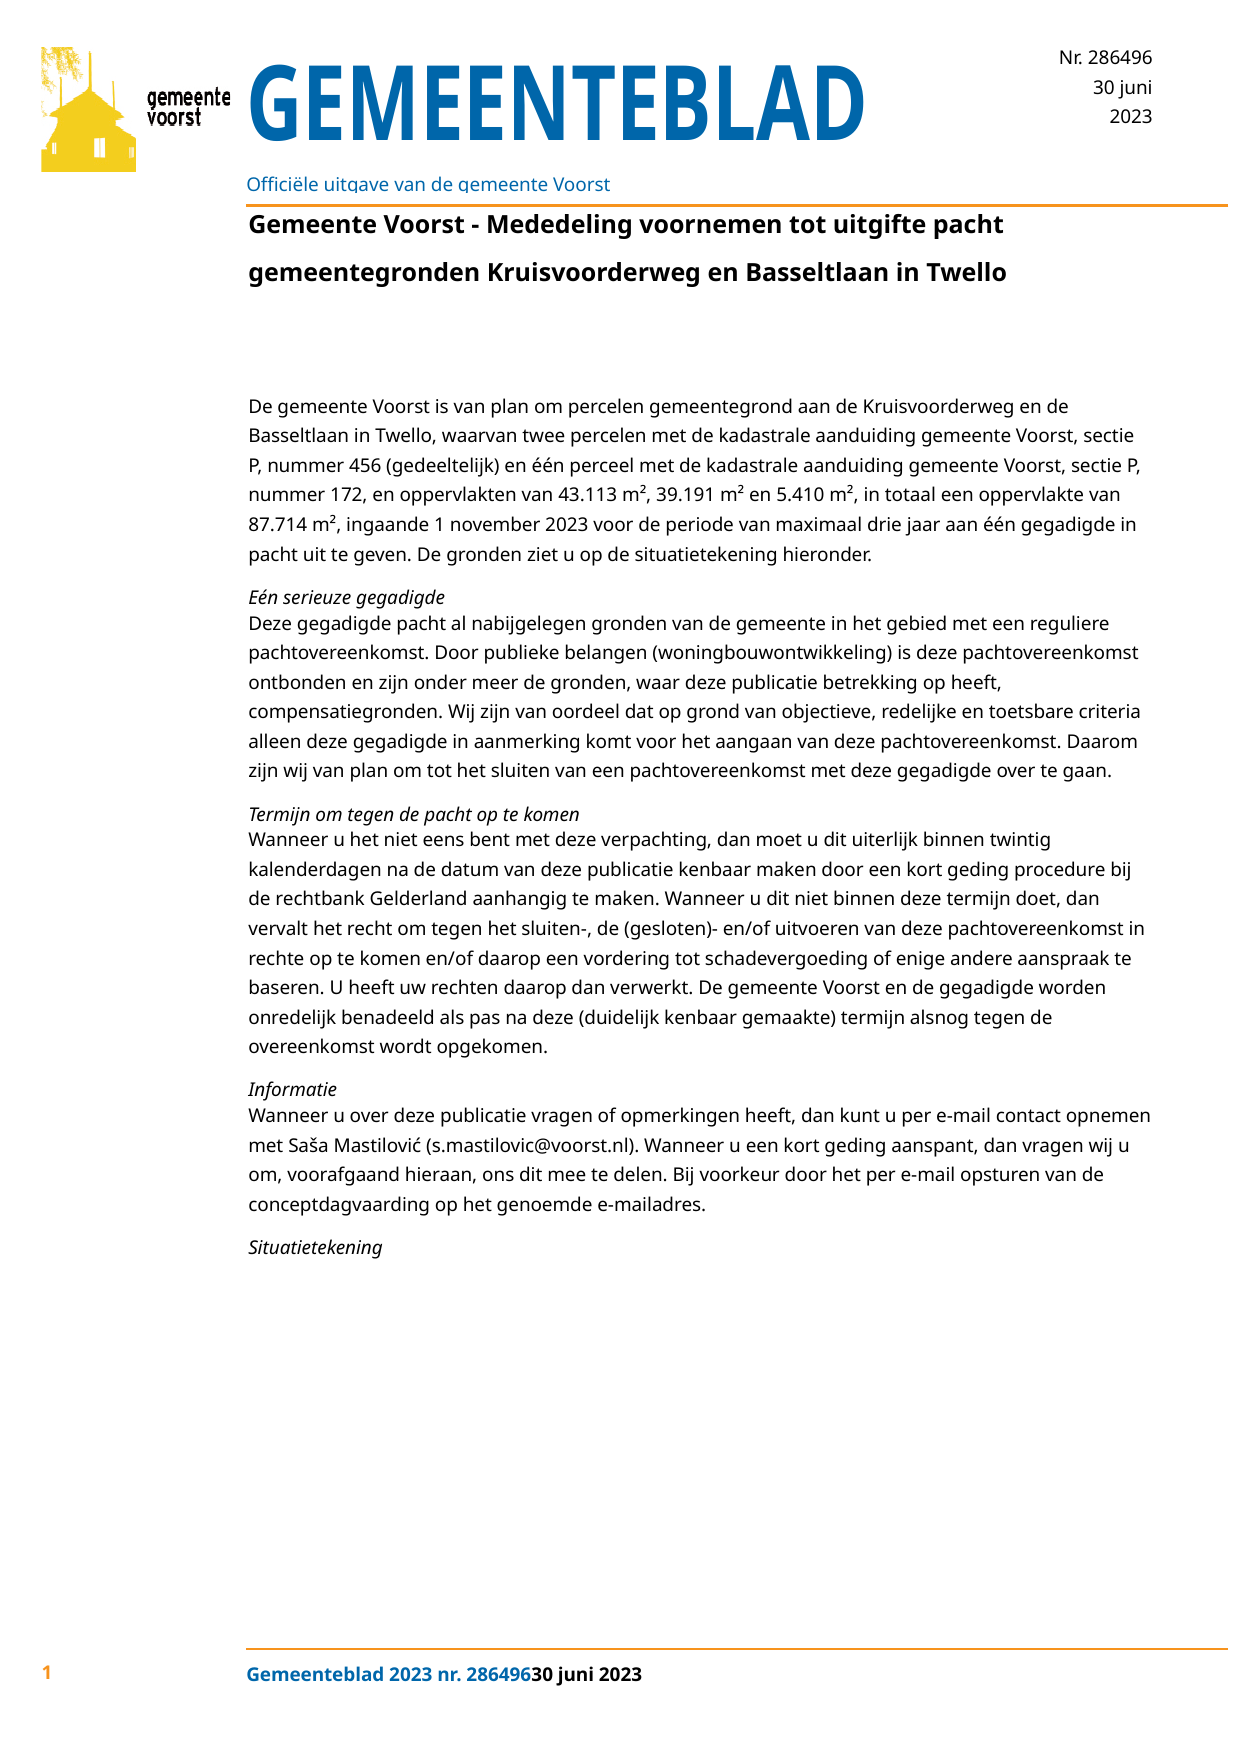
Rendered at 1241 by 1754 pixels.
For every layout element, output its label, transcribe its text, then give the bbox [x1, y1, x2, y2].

picture [41, 47, 231, 172]
text Wanneer u het niet eens bent met deze verpachting, dan moet u dit uiterlijk binnen twintig kalenderdagen na de datum van deze publicatie kenbaar maken door een kort geding procedure bij de rechtbank Gelderland aanhangig te maken. Wanneer u dit niet binnen deze termijn doet, dan vervalt het recht om tegen het sluiten-, de (gesloten)- en/of uitvoeren van deze pachtovereenkomst in rechte op te komen en/of daarop een vordering tot schadevergoeding of enige andere aanspraak te baseren. U heeft uw rechten daarop dan verwerkt. De gemeente Voorst en de gegadigde worden onredelijk benadeeld als pas na deze (duidelijk kenbaar gemaakte) termijn alsnog tegen de overeenkomst wordt opgekomen. [248, 826, 1152, 1059]
text Wanneer u over deze publicatie vragen of opmerkingen heeft, dan kunt u per e-mail contact opnemen met Saša Mastilović (s.mastilovic@voorst.nl). Wanneer u een kort geding aanspant, dan vragen wij u om, voorafgaand hieraan, ons dit mee te delen. Bij voorkeur door het per e-mail opsturen van de conceptdagvaarding op het genoemde e-mailadres. [248, 1102, 1152, 1217]
text De gemeente Voorst is van plan om percelen gemeentegrond aan de Kruisvoorderweg en de Basseltlaan in Twello, waarvan twee percelen met de kadastrale aanduiding gemeente Voorst, sectie P, nummer 456 (gedeeltelijk) en één perceel met de kadastrale aanduiding gemeente Voorst, sectie P, nummer 172, en oppervlakten van 43.113 m², 39.191 m² en 5.410 m², in totaal een oppervlakte van 87.714 m², ingaande 1 november 2023 voor de periode van maximaal drie jaar aan één gegadigde in pacht uit te geven. De gronden ziet u op de situatietekening hieronder. [248, 393, 1152, 567]
text Deze gegadigde pacht al nabijgelegen gronden van de gemeente in het gebied met een reguliere pachtovereenkomst. Door publieke belangen (woningbouwontwikkeling) is deze pachtovereenkomst ontbonden en zijn onder meer de gronden, waar deze publicatie betrekking op heeft, compensatiegronden. Wij zijn van oordeel dat op grond van objectieve, redelijke en toetsbare criteria alleen deze gegadigde in aanmerking komt voor het aangaan van deze pachtovereenkomst. Daarom zijn wij van plan om tot het sluiten van een pachtovereenkomst met deze gegadigde over te gaan. [248, 610, 1152, 783]
text Informatie [248, 1077, 1152, 1102]
text Gemeente Voorst - Mededeling voornemen tot uitgifte pacht gemeentegronden Kruisvoorderweg en Basseltlaan in Twello [248, 207, 1152, 288]
text Eén serieuze gegadigde [248, 584, 1152, 610]
text Termijn om tegen de pacht op te komen [248, 801, 1152, 826]
text Situatietekening [248, 1234, 1152, 1260]
